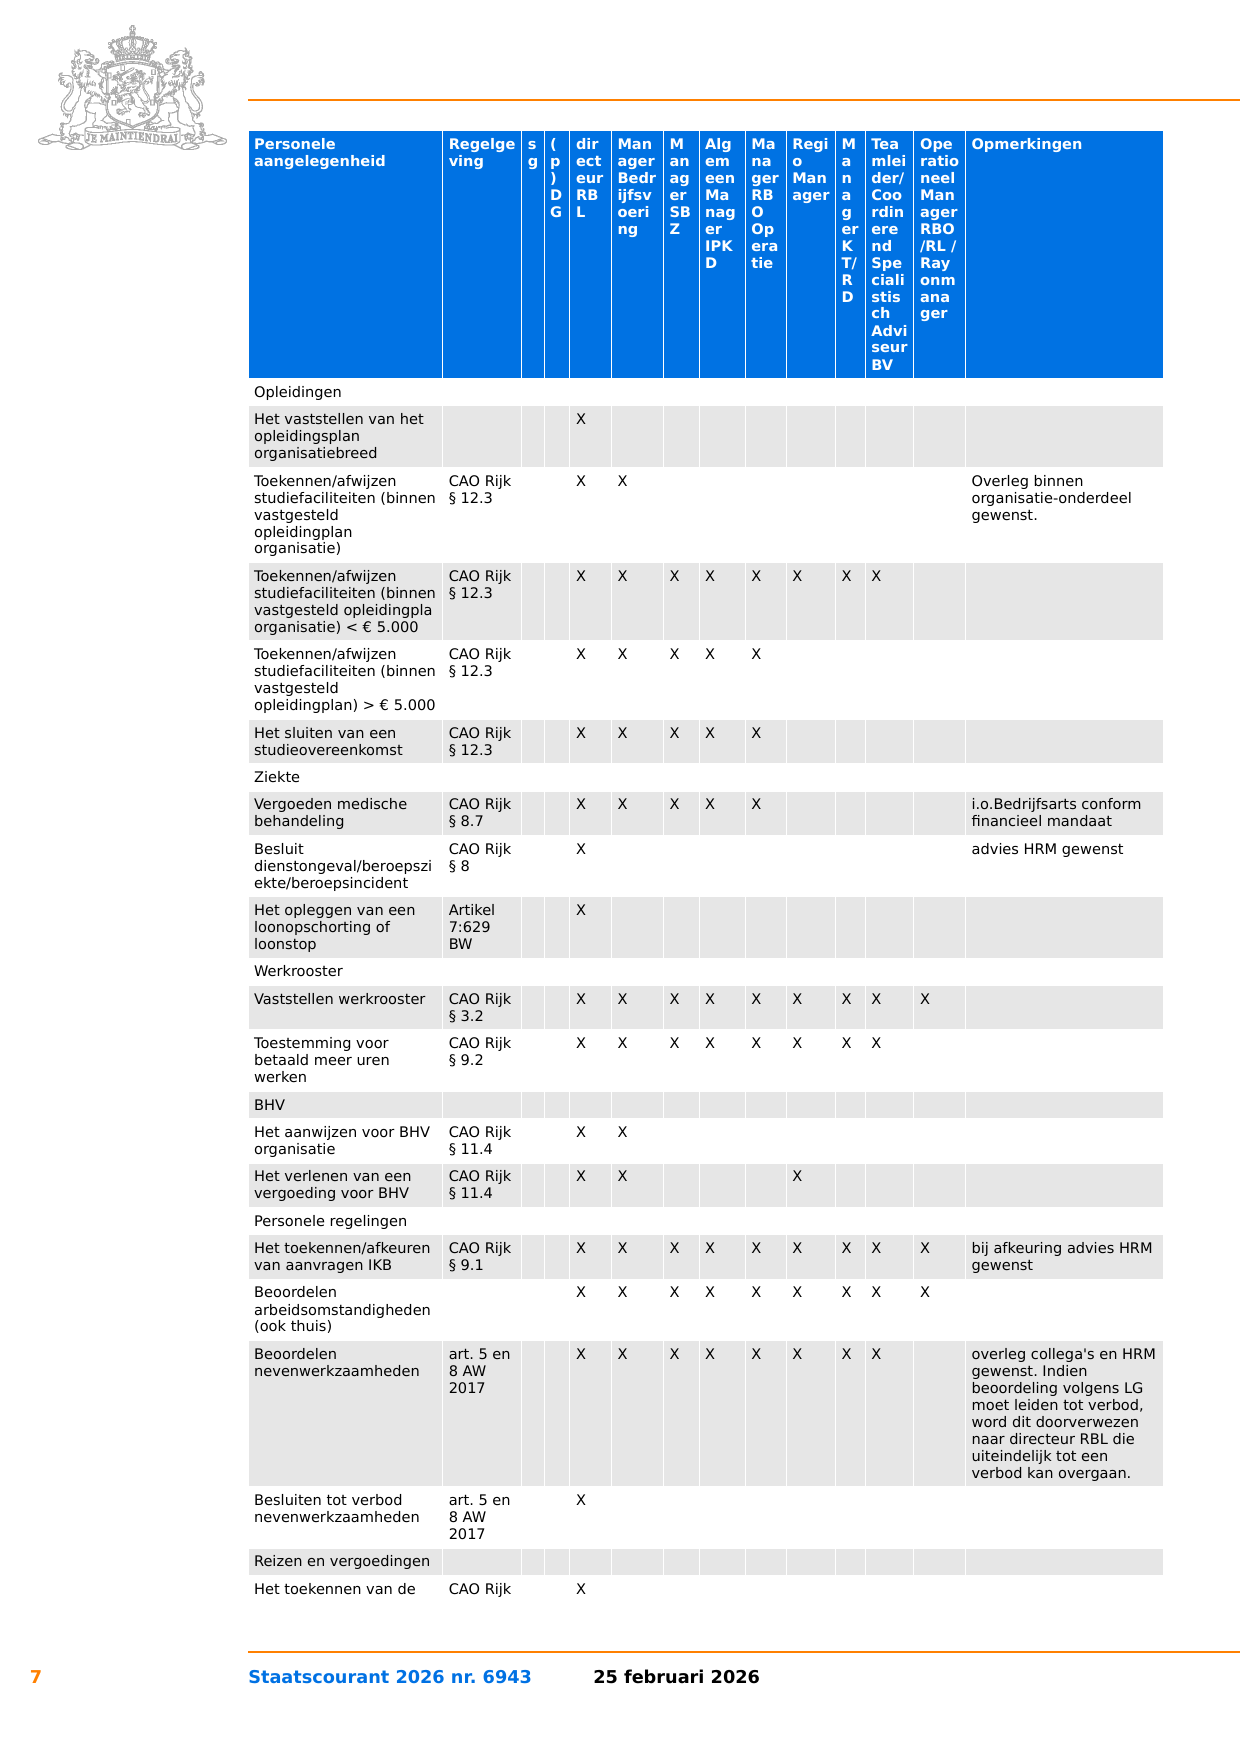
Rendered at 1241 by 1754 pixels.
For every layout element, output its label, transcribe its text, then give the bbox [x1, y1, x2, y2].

table_cell X [746, 720, 786, 763]
table_cell CAO Rijk § 8.7 [443, 792, 521, 835]
table_cell X [612, 1235, 663, 1279]
table_cell bij afkeuring advies HRM gewenst [966, 1235, 1163, 1279]
table_cell X [866, 1280, 913, 1340]
table_cell X [700, 1341, 745, 1486]
table_cell X [612, 1164, 663, 1207]
table_cell X [787, 1235, 835, 1279]
table_cell [866, 720, 913, 763]
table_cell X [570, 986, 611, 1029]
table_cell [522, 468, 544, 562]
table_cell BHV [249, 1092, 442, 1118]
table_cell [836, 1119, 865, 1162]
table_cell Het verlenen van een vergoeding voor BHV [249, 1164, 442, 1207]
table_cell [914, 764, 965, 791]
table_cell [866, 406, 913, 467]
table_cell X [570, 1280, 611, 1340]
table_cell X [664, 1235, 699, 1279]
table_cell X [746, 1280, 786, 1340]
table_cell Reizen en vergoedingen [249, 1549, 442, 1575]
table_cell X [866, 1341, 913, 1486]
table_cell [787, 1208, 835, 1234]
table_cell X [746, 1341, 786, 1486]
table_cell CAO Rijk § 12.3 [443, 641, 521, 719]
table_cell X [787, 986, 835, 1029]
table_cell [545, 1341, 569, 1486]
table_cell Toekennen/afwijzen studiefaciliteiten (binnen vastgesteld opleidingpla organisatie) < € 5.000 [249, 563, 442, 640]
table_cell [612, 1487, 663, 1548]
table_header Regelgeving [443, 131, 521, 378]
table_cell Het aanwijzen voor BHV organisatie [249, 1119, 442, 1162]
table_cell Besluiten tot verbod nevenwerkzaamheden [249, 1487, 442, 1548]
table_cell [836, 720, 865, 763]
table_cell CAO Rijk § 11.4 [443, 1119, 521, 1162]
table_cell Overleg binnen organisatie-onderdeel gewenst. [966, 468, 1163, 562]
table_cell [966, 1280, 1163, 1340]
table_cell X [700, 986, 745, 1029]
table_cell [545, 1164, 569, 1207]
table_header sg [522, 131, 544, 378]
table_cell CAO Rijk § 12.3 [443, 720, 521, 763]
table_cell X [787, 1030, 835, 1091]
table_cell [836, 1549, 865, 1575]
table_cell X [746, 563, 786, 640]
table_cell [746, 1119, 786, 1162]
table_cell X [787, 1164, 835, 1207]
table_cell [700, 836, 745, 896]
table_cell CAO Rijk § 12.3 [443, 563, 521, 640]
table_cell [866, 764, 913, 791]
table_cell X [570, 1030, 611, 1091]
table_cell Opleidingen [249, 379, 442, 405]
table_cell Werkrooster [249, 959, 442, 985]
table_cell [914, 379, 965, 405]
table_cell [522, 379, 544, 405]
table_cell [545, 986, 569, 1029]
table_cell [914, 897, 965, 958]
table_cell [836, 792, 865, 835]
table_cell X [836, 1235, 865, 1279]
table_cell [787, 836, 835, 896]
table_header Algemeen Manager IPKD [700, 131, 745, 378]
table_cell X [570, 792, 611, 835]
table_cell X [570, 836, 611, 896]
table_cell [836, 897, 865, 958]
table_cell [966, 1092, 1163, 1118]
table_cell [545, 1280, 569, 1340]
table_cell [866, 379, 913, 405]
table_header Regio Manager [787, 131, 835, 378]
table_cell [570, 1549, 611, 1575]
table_cell [570, 379, 611, 405]
table_cell [545, 836, 569, 896]
table_cell [545, 1092, 569, 1118]
table_cell [664, 468, 699, 562]
table_cell X [612, 986, 663, 1029]
table_cell X [570, 406, 611, 467]
table_cell X [866, 986, 913, 1029]
table_cell X [612, 1280, 663, 1340]
table_cell Beoordelen nevenwerkzaamheden [249, 1341, 442, 1486]
table_cell [443, 379, 521, 405]
table_cell [746, 1092, 786, 1118]
table_cell [966, 1119, 1163, 1162]
table_cell X [866, 1235, 913, 1279]
table_cell X [836, 1030, 865, 1091]
table_cell [522, 563, 544, 640]
table_cell X [836, 1341, 865, 1486]
table_cell [545, 1208, 569, 1234]
table_cell [522, 1341, 544, 1486]
table_cell [545, 792, 569, 835]
table_cell [836, 1487, 865, 1548]
table_cell [914, 1030, 965, 1091]
table_cell X [570, 1341, 611, 1486]
table_cell [700, 897, 745, 958]
table_cell X [700, 563, 745, 640]
table_cell [836, 406, 865, 467]
table_cell Toekennen/afwijzen studiefaciliteiten (binnen vastgesteld opleidingplan organisatie) [249, 468, 442, 562]
table_cell [522, 792, 544, 835]
table_cell X [570, 641, 611, 719]
table_cell advies HRM gewenst [966, 836, 1163, 896]
table_cell [914, 1576, 965, 1602]
table_cell CAO Rijk § 9.1 [443, 1235, 521, 1279]
table_cell [522, 897, 544, 958]
table_cell X [570, 563, 611, 640]
table_cell Het vaststellen van het opleidingsplan organisatiebreed [249, 406, 442, 467]
table_cell [746, 1487, 786, 1548]
table_cell [664, 959, 699, 985]
table_cell X [836, 563, 865, 640]
table_cell [746, 379, 786, 405]
table_cell [914, 1208, 965, 1234]
table_cell [787, 764, 835, 791]
table_header Manager Bedrijfsvoering [612, 131, 663, 378]
table_cell [522, 1576, 544, 1602]
table_cell [966, 1164, 1163, 1207]
table_cell [522, 1030, 544, 1091]
table_cell [914, 406, 965, 467]
table_cell [746, 1208, 786, 1234]
table_cell [746, 959, 786, 985]
table_cell X [612, 563, 663, 640]
table_cell [836, 379, 865, 405]
table_cell [787, 897, 835, 958]
table_cell X [914, 1280, 965, 1340]
table_cell [836, 1092, 865, 1118]
table_cell [664, 897, 699, 958]
table_cell X [914, 1235, 965, 1279]
table_cell [700, 406, 745, 467]
table_cell X [664, 986, 699, 1029]
table_cell [836, 1164, 865, 1207]
table_cell [570, 764, 611, 791]
table_cell [746, 897, 786, 958]
table_cell X [836, 1280, 865, 1340]
table_cell X [664, 1030, 699, 1091]
table_cell [866, 1164, 913, 1207]
table_cell X [612, 720, 663, 763]
table_cell [914, 641, 965, 719]
table_cell [866, 1576, 913, 1602]
table_cell X [664, 720, 699, 763]
table_cell X [664, 1341, 699, 1486]
table_cell X [570, 1235, 611, 1279]
table_cell [545, 897, 569, 958]
table_cell X [914, 986, 965, 1029]
table_cell [787, 468, 835, 562]
table_cell [966, 641, 1163, 719]
table_cell [522, 1208, 544, 1234]
table_cell [787, 379, 835, 405]
table_cell [443, 1208, 521, 1234]
table_cell [836, 641, 865, 719]
table_cell [522, 836, 544, 896]
table_cell [570, 1208, 611, 1234]
table_cell X [664, 1280, 699, 1340]
table_cell [664, 1119, 699, 1162]
table_cell [966, 1030, 1163, 1091]
table_cell [545, 641, 569, 719]
table_cell [746, 1549, 786, 1575]
table_cell [545, 563, 569, 640]
table_cell [914, 468, 965, 562]
table_cell [914, 1092, 965, 1118]
table_cell [700, 1119, 745, 1162]
table_cell [700, 468, 745, 562]
table_cell [545, 959, 569, 985]
table_cell [914, 836, 965, 896]
table_cell [914, 1549, 965, 1575]
table_cell X [612, 1341, 663, 1486]
table_cell [522, 1092, 544, 1118]
table_header directeur RBL [570, 131, 611, 378]
table_cell [522, 1119, 544, 1162]
table_cell [966, 1487, 1163, 1548]
table_cell X [787, 563, 835, 640]
table_cell [866, 836, 913, 896]
table_cell [664, 1164, 699, 1207]
table_cell [836, 468, 865, 562]
table_cell X [570, 1576, 611, 1602]
table_cell [522, 406, 544, 467]
table_cell [664, 406, 699, 467]
table_cell X [612, 468, 663, 562]
table_cell [866, 897, 913, 958]
table_cell [545, 379, 569, 405]
table_cell X [746, 1235, 786, 1279]
table_cell Vaststellen werkrooster [249, 986, 442, 1029]
table_cell [522, 1487, 544, 1548]
table_cell [746, 764, 786, 791]
table_cell CAO Rijk § 11.4 [443, 1164, 521, 1207]
table_cell Artikel 7:629 BW [443, 897, 521, 958]
table_cell [443, 406, 521, 467]
table_cell [612, 379, 663, 405]
table_cell [522, 641, 544, 719]
table_cell Beoordelen arbeidsomstandigheden (ook thuis) [249, 1280, 442, 1340]
table_cell [746, 1164, 786, 1207]
table_cell [700, 1549, 745, 1575]
table_cell [866, 1092, 913, 1118]
table_cell [522, 959, 544, 985]
table_cell X [700, 641, 745, 719]
table_cell [545, 720, 569, 763]
table_cell [746, 406, 786, 467]
table_cell [443, 1549, 521, 1575]
table_cell [443, 959, 521, 985]
table_cell [966, 720, 1163, 763]
table_cell Toestemming voor betaald meer uren werken [249, 1030, 442, 1091]
table_cell [866, 1208, 913, 1234]
table_cell [866, 1119, 913, 1162]
table_cell [914, 1119, 965, 1162]
table_cell [866, 792, 913, 835]
table_cell [664, 1576, 699, 1602]
table_cell [545, 1119, 569, 1162]
table_cell X [746, 641, 786, 719]
table_cell X [570, 897, 611, 958]
table_cell [700, 1487, 745, 1548]
table_cell [545, 1549, 569, 1575]
table_cell [612, 897, 663, 958]
table_cell [612, 764, 663, 791]
table_cell [522, 1164, 544, 1207]
table_header Operationeel Manager RBO/RL / Rayonmanager [914, 131, 965, 378]
table_cell [746, 836, 786, 896]
table_cell X [836, 986, 865, 1029]
table_cell [664, 764, 699, 791]
table_cell X [787, 1280, 835, 1340]
table_cell [612, 836, 663, 896]
table_cell Personele regelingen [249, 1208, 442, 1234]
table_cell [914, 959, 965, 985]
table_cell X [866, 563, 913, 640]
table_cell [700, 959, 745, 985]
table_cell CAO Rijk § 8 [443, 836, 521, 896]
table_cell art. 5 en 8 AW 2017 [443, 1487, 521, 1548]
table_cell [664, 379, 699, 405]
table_cell X [700, 1280, 745, 1340]
table_cell Het opleggen van een loonopschorting of loonstop [249, 897, 442, 958]
table_cell X [570, 1119, 611, 1162]
table_cell [612, 1549, 663, 1575]
table_cell X [570, 720, 611, 763]
table_cell i.o.Bedrijfsarts conform financieel mandaat [966, 792, 1163, 835]
table_cell X [664, 792, 699, 835]
table_cell [966, 379, 1163, 405]
table_cell X [570, 468, 611, 562]
table_cell [443, 764, 521, 791]
table_cell Het toekennen/afkeuren van aanvragen IKB [249, 1235, 442, 1279]
table_header Personele aangelegenheid [249, 131, 442, 378]
table_cell Het toekennen van de [249, 1576, 442, 1602]
table_cell [866, 1487, 913, 1548]
table_cell [787, 406, 835, 467]
table_cell X [866, 1030, 913, 1091]
table_cell [664, 1549, 699, 1575]
table_cell [545, 1576, 569, 1602]
table_cell [612, 406, 663, 467]
table_cell Besluit dienstongeval/beroepsziekte/beroepsincident [249, 836, 442, 896]
table_cell [700, 764, 745, 791]
table_cell [612, 1576, 663, 1602]
table_cell [664, 1092, 699, 1118]
table_cell [966, 959, 1163, 985]
table_cell [966, 406, 1163, 467]
table_cell [545, 764, 569, 791]
table_cell X [612, 1119, 663, 1162]
table_cell Toekennen/afwijzen studiefaciliteiten (binnen vastgesteld opleidingplan) > € 5.000 [249, 641, 442, 719]
table_cell [914, 1487, 965, 1548]
table_cell [664, 1208, 699, 1234]
table_cell [866, 1549, 913, 1575]
table_header Opmerkingen [966, 131, 1163, 378]
table_cell overleg collega's en HRM gewenst. Indien beoordeling volgens LG moet leiden tot verbod, word dit doorverwezen naar directeur RBL die uiteindelijk tot een verbod kan overgaan. [966, 1341, 1163, 1486]
table_cell [966, 563, 1163, 640]
table_cell [545, 468, 569, 562]
table_cell X [570, 1164, 611, 1207]
table_cell [866, 641, 913, 719]
table_cell X [700, 720, 745, 763]
table_cell [966, 897, 1163, 958]
table_cell [570, 1092, 611, 1118]
table_cell [866, 959, 913, 985]
table_cell [700, 1208, 745, 1234]
table_cell [443, 1280, 521, 1340]
table_cell [836, 1576, 865, 1602]
table_cell [664, 836, 699, 896]
table_cell [700, 1576, 745, 1602]
table_cell [914, 720, 965, 763]
table_header Manager SBZ [664, 131, 699, 378]
table_cell X [612, 1030, 663, 1091]
table_cell [746, 468, 786, 562]
table_cell X [700, 1235, 745, 1279]
table_cell [787, 959, 835, 985]
table_cell X [746, 1030, 786, 1091]
table_cell X [570, 1487, 611, 1548]
table_cell [522, 1235, 544, 1279]
table_cell [914, 792, 965, 835]
table_cell CAO Rijk [443, 1576, 521, 1602]
table_cell X [700, 1030, 745, 1091]
table_cell [787, 1549, 835, 1575]
table_cell [836, 959, 865, 985]
table_cell [836, 836, 865, 896]
table_cell [914, 1164, 965, 1207]
table_cell [966, 1208, 1163, 1234]
table_cell [966, 1549, 1163, 1575]
table_cell [966, 764, 1163, 791]
table_cell [787, 1119, 835, 1162]
table_cell X [664, 563, 699, 640]
table_cell [836, 764, 865, 791]
table_cell X [746, 792, 786, 835]
table_cell [787, 1576, 835, 1602]
table_cell [700, 379, 745, 405]
table_cell [966, 1576, 1163, 1602]
table_cell CAO Rijk § 9.2 [443, 1030, 521, 1091]
table_cell [787, 720, 835, 763]
table_cell Ziekte [249, 764, 442, 791]
table_cell [787, 1487, 835, 1548]
table_cell [545, 406, 569, 467]
table_cell [570, 959, 611, 985]
table_cell [443, 1092, 521, 1118]
table_cell [836, 1208, 865, 1234]
table_cell [522, 720, 544, 763]
table_cell [522, 1280, 544, 1340]
table_cell [787, 1092, 835, 1118]
table_cell [914, 563, 965, 640]
table_cell [545, 1030, 569, 1091]
table_cell [522, 764, 544, 791]
table_cell [966, 986, 1163, 1029]
table_cell [746, 1576, 786, 1602]
table_header (p)DG [545, 131, 569, 378]
table_cell [545, 1235, 569, 1279]
table_cell X [612, 641, 663, 719]
table_header Teamleider/ Coordinerend Specialistisch Adviseur BV [866, 131, 913, 378]
table_cell [522, 986, 544, 1029]
table_cell X [664, 641, 699, 719]
table_cell [700, 1092, 745, 1118]
table_cell [787, 792, 835, 835]
table_cell CAO Rijk § 12.3 [443, 468, 521, 562]
table_cell Het sluiten van een studieovereenkomst [249, 720, 442, 763]
table_cell X [787, 1341, 835, 1486]
table_header Manager KT/ RD [836, 131, 865, 378]
table_header Manager RBO Operatie [746, 131, 786, 378]
picture [38, 25, 227, 150]
table_cell [914, 1341, 965, 1486]
table_cell X [746, 986, 786, 1029]
table_cell Vergoeden medische behandeling [249, 792, 442, 835]
table_cell X [612, 792, 663, 835]
table_cell [612, 1208, 663, 1234]
table_cell [664, 1487, 699, 1548]
table_cell [612, 959, 663, 985]
table_cell [522, 1549, 544, 1575]
table_cell [612, 1092, 663, 1118]
table_cell [545, 1487, 569, 1548]
table_cell X [700, 792, 745, 835]
table_cell art. 5 en 8 AW 2017 [443, 1341, 521, 1486]
table_cell [700, 1164, 745, 1207]
table_cell [787, 641, 835, 719]
table_cell [866, 468, 913, 562]
table_cell CAO Rijk § 3.2 [443, 986, 521, 1029]
